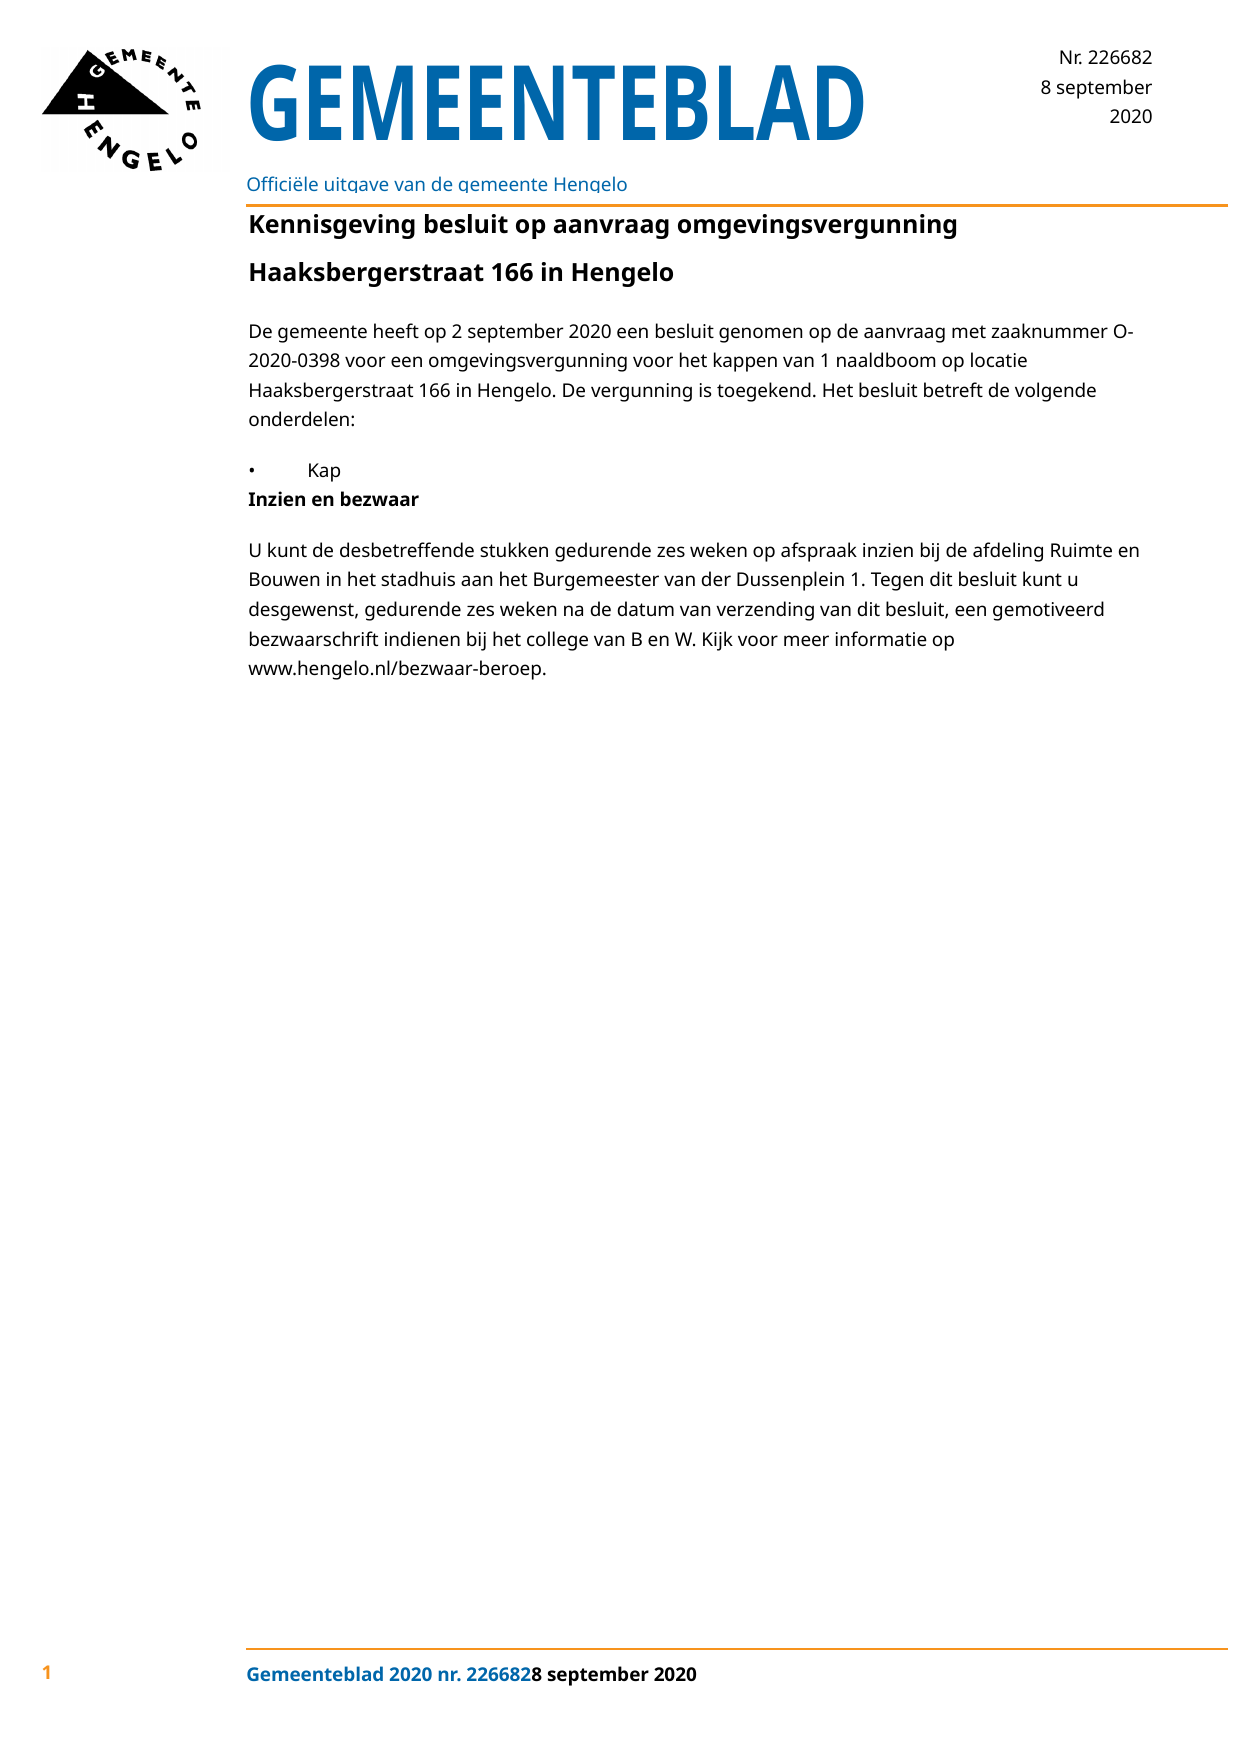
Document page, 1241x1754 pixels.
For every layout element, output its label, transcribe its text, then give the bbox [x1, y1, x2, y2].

text Kennisgeving besluit op aanvraag omgevingsvergunning Haaksbergerstraat 166 in Hengelo [248, 207, 1152, 288]
text De gemeente heeft op 2 september 2020 een besluit genomen op de aanvraag met zaaknummer O-2020-0398 voor een omgevingsvergunning voor het kappen van 1 naaldboom op locatie Haaksbergerstraat 166 in Hengelo. De vergunning is toegekend. Het besluit betreft de volgende onderdelen: [248, 318, 1152, 432]
picture [41, 47, 231, 172]
list Kap [248, 457, 1152, 483]
text Inzien en bezwaar [248, 487, 1152, 512]
text U kunt de desbetreffende stukken gedurende zes weken op afspraak inzien bij de afdeling Ruimte en Bouwen in het stadhuis aan het Burgemeester van der Dussenplein 1. Tegen dit besluit kunt u desgewenst, gedurende zes weken na de datum van verzending van dit besluit, een gemotiveerd bezwaarschrift indienen bij het college van B en W. Kijk voor meer informatie op www.hengelo.nl/bezwaar-beroep. [248, 537, 1152, 681]
